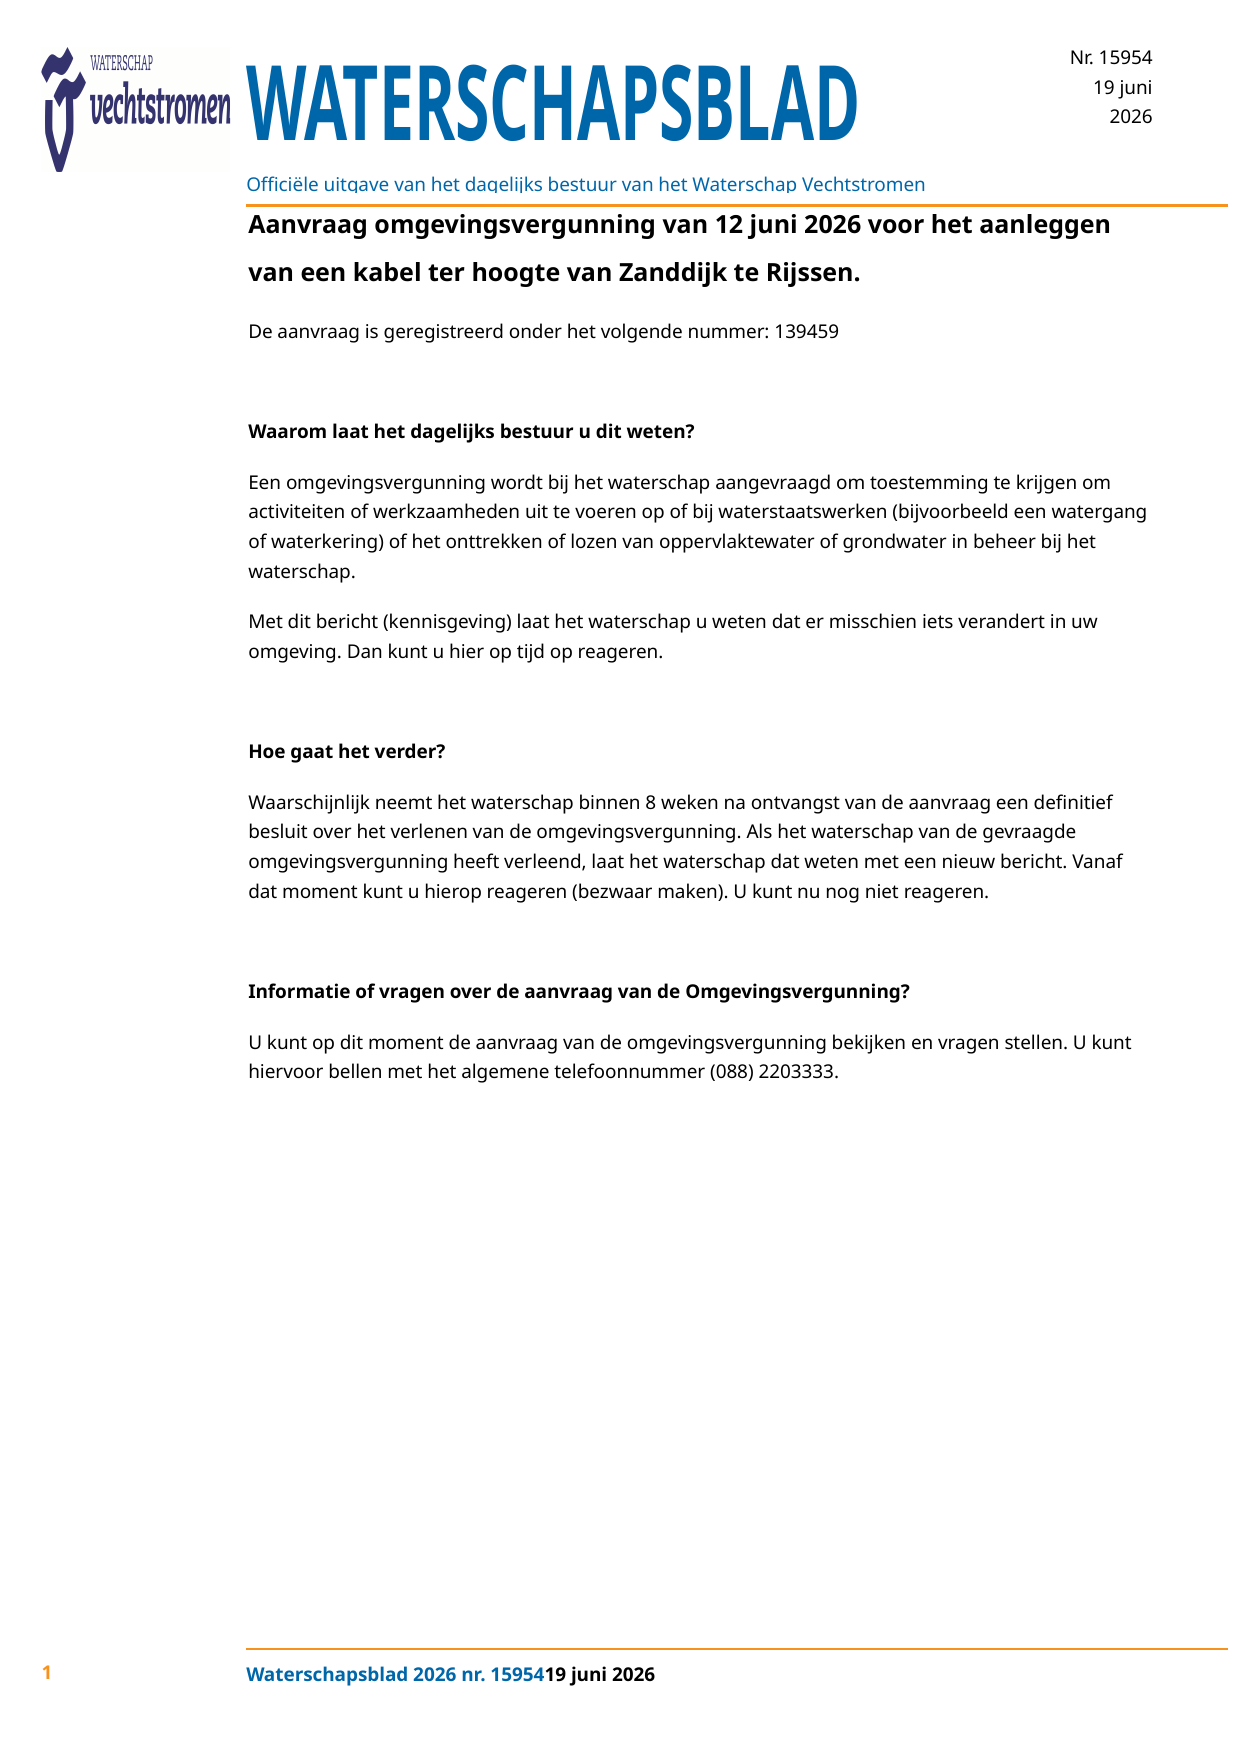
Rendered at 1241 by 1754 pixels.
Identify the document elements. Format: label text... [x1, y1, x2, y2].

text Waarschijnlijk neemt het waterschap binnen 8 weken na ontvangst van de aanvraag een definitief besluit over het verlenen van de omgevingsvergunning. Als het waterschap van de gevraagde omgevingsvergunning heeft verleend, laat het waterschap dat weten met een nieuw bericht. Vanaf dat moment kunt u hierop reageren (bezwaar maken). U kunt nu nog niet reageren. [248, 789, 1152, 904]
text Met dit bericht (kennisgeving) laat het waterschap u weten dat er misschien iets verandert in uw omgeving. Dan kunt u hier op tijd op reageren. [248, 608, 1152, 664]
picture [41, 47, 231, 172]
text Een omgevingsvergunning wordt bij het waterschap aangevraagd om toestemming te krijgen om activiteiten of werkzaamheden uit te voeren op of bij waterstaatswerken (bijvoorbeeld een watergang of waterkering) of het onttrekken of lozen van oppervlaktewater of grondwater in beheer bij het waterschap. [248, 469, 1152, 584]
text De aanvraag is geregistreerd onder het volgende nummer: 139459 [248, 318, 1152, 344]
text Hoe gaat het verder? [248, 739, 1152, 764]
text Aanvraag omgevingsvergunning van 12 juni 2026 voor het aanleggen van een kabel ter hoogte van Zanddijk te Rijssen. [248, 207, 1152, 288]
text U kunt op dit moment de aanvraag van de omgevingsvergunning bekijken en vragen stellen. U kunt hiervoor bellen met het algemene telefoonnummer (088) 2203333. [248, 1029, 1152, 1084]
text Informatie of vragen over de aanvraag van de Omgevingsvergunning? [248, 979, 1152, 1004]
text Waarom laat het dagelijks bestuur u dit weten? [248, 419, 1152, 444]
